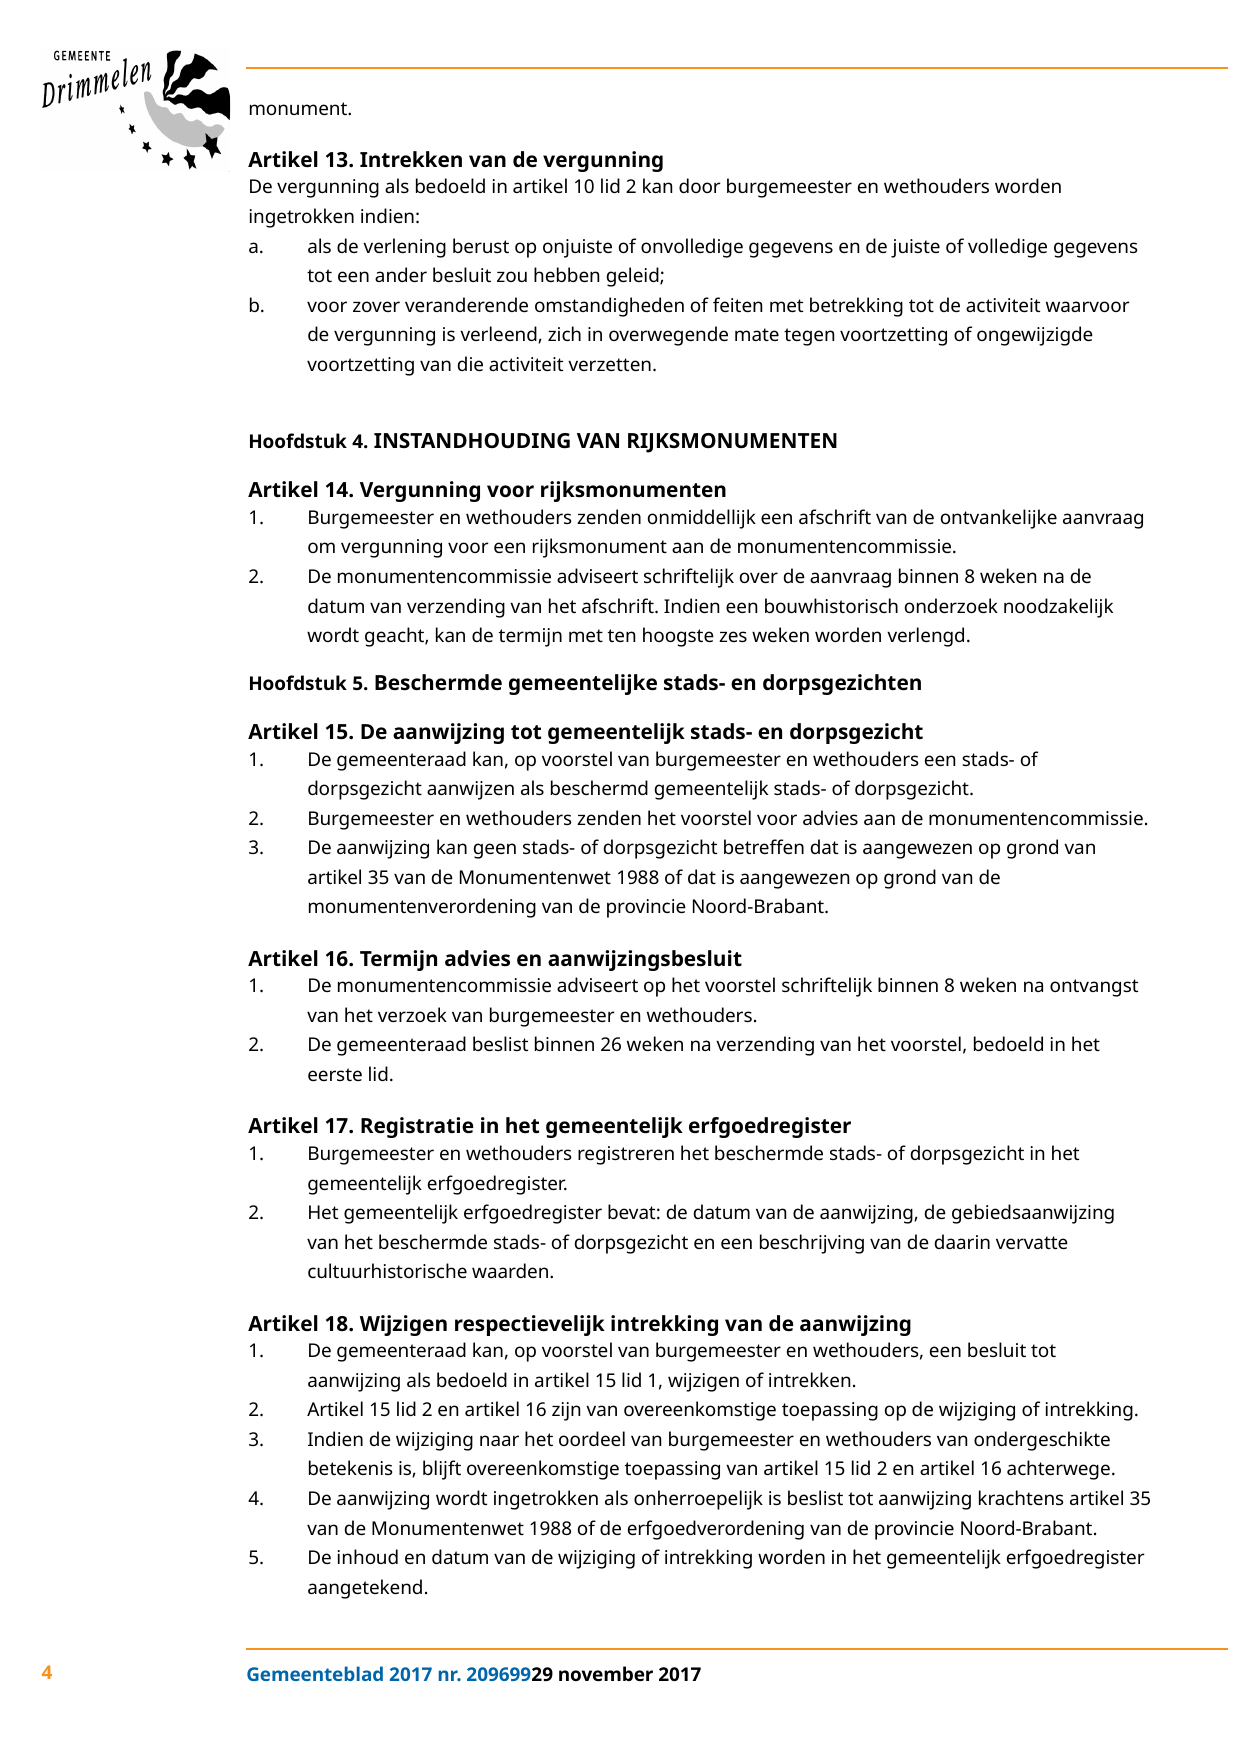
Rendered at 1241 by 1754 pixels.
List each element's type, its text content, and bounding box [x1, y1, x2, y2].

list Het gemeentelijk erfgoedregister bevat: de datum van de aanwijzing, de gebiedsaanwijzing van het beschermde stads- of dorpsgezicht en een beschrijving van de daarin vervatte cultuurhistorische waarden. [248, 1199, 1152, 1284]
list als de verlening berust op onjuiste of onvolledige gegevens en de juiste of volledige gegevens tot een ander besluit zou hebben geleid; [248, 233, 1152, 288]
text Artikel 15. De aanwijzing tot gemeentelijk stads- en dorpsgezicht [248, 717, 1152, 746]
list De monumentencommissie adviseert op het voorstel schriftelijk binnen 8 weken na ontvangst van het verzoek van burgemeester en wethouders. [248, 972, 1152, 1028]
list Burgemeester en wethouders registreren het beschermde stads- of dorpsgezicht in het gemeentelijk erfgoedregister. [248, 1140, 1152, 1195]
text Hoofdstuk 5. Beschermde gemeentelijke stads- en dorpsgezichten [248, 668, 1152, 696]
list Indien de wijziging naar het oordeel van burgemeester en wethouders van ondergeschikte betekenis is, blijft overeenkomstige toepassing van artikel 15 lid 2 en artikel 16 achterwege. [248, 1426, 1152, 1481]
list Burgemeester en wethouders zenden het voorstel voor advies aan de monumentencommissie. [248, 805, 1152, 831]
text Artikel 18. Wijzigen respectievelijk intrekking van de aanwijzing [248, 1309, 1152, 1337]
text monument. [248, 95, 1152, 121]
picture [41, 47, 231, 172]
list De gemeenteraad kan, op voorstel van burgemeester en wethouders, een besluit tot aanwijzing als bedoeld in artikel 15 lid 1, wijzigen of intrekken. [248, 1337, 1152, 1393]
list De monumentencommissie adviseert schriftelijk over de aanvraag binnen 8 weken na de datum van verzending van het afschrift. Indien een bouwhistorisch onderzoek noodzakelijk wordt geacht, kan de termijn met ten hoogste zes weken worden verlengd. [248, 563, 1152, 648]
text De vergunning als bedoeld in artikel 10 lid 2 kan door burgemeester en wethouders worden ingetrokken indien: [248, 174, 1152, 229]
list De aanwijzing wordt ingetrokken als onherroepelijk is beslist tot aanwijzing krachtens artikel 35 van de Monumentenwet 1988 of de erfgoedverordening van de provincie Noord-Brabant. [248, 1485, 1152, 1541]
list Artikel 15 lid 2 en artikel 16 zijn van overeenkomstige toepassing op de wijziging of intrekking. [248, 1396, 1152, 1422]
text Hoofdstuk 4. INSTANDHOUDING VAN RIJKSMONUMENTEN [248, 426, 1152, 455]
text Artikel 16. Termijn advies en aanwijzingsbesluit [248, 944, 1152, 972]
list De gemeenteraad beslist binnen 26 weken na verzending van het voorstel, bedoeld in het eerste lid. [248, 1032, 1152, 1087]
text Artikel 17. Registratie in het gemeentelijk erfgoedregister [248, 1112, 1152, 1140]
list De aanwijzing kan geen stads- of dorpsgezicht betreffen dat is aangewezen op grond van artikel 35 van de Monumentenwet 1988 of dat is aangewezen op grond van de monumentenverordening van de provincie Noord-Brabant. [248, 834, 1152, 919]
list De gemeenteraad kan, op voorstel van burgemeester en wethouders een stads- of dorpsgezicht aanwijzen als beschermd gemeentelijk stads- of dorpsgezicht. [248, 746, 1152, 801]
list De inhoud en datum van de wijziging of intrekking worden in het gemeentelijk erfgoedregister aangetekend. [248, 1544, 1152, 1600]
text Artikel 13. Intrekken van de vergunning [248, 145, 1152, 174]
text Artikel 14. Vergunning voor rijksmonumenten [248, 476, 1152, 504]
list Burgemeester en wethouders zenden onmiddellijk een afschrift van de ontvankelijke aanvraag om vergunning voor een rijksmonument aan de monumentencommissie. [248, 504, 1152, 559]
list voor zover veranderende omstandigheden of feiten met betrekking tot de activiteit waarvoor de vergunning is verleend, zich in overwegende mate tegen voortzetting of ongewijzigde voortzetting van die activiteit verzetten. [248, 292, 1152, 377]
